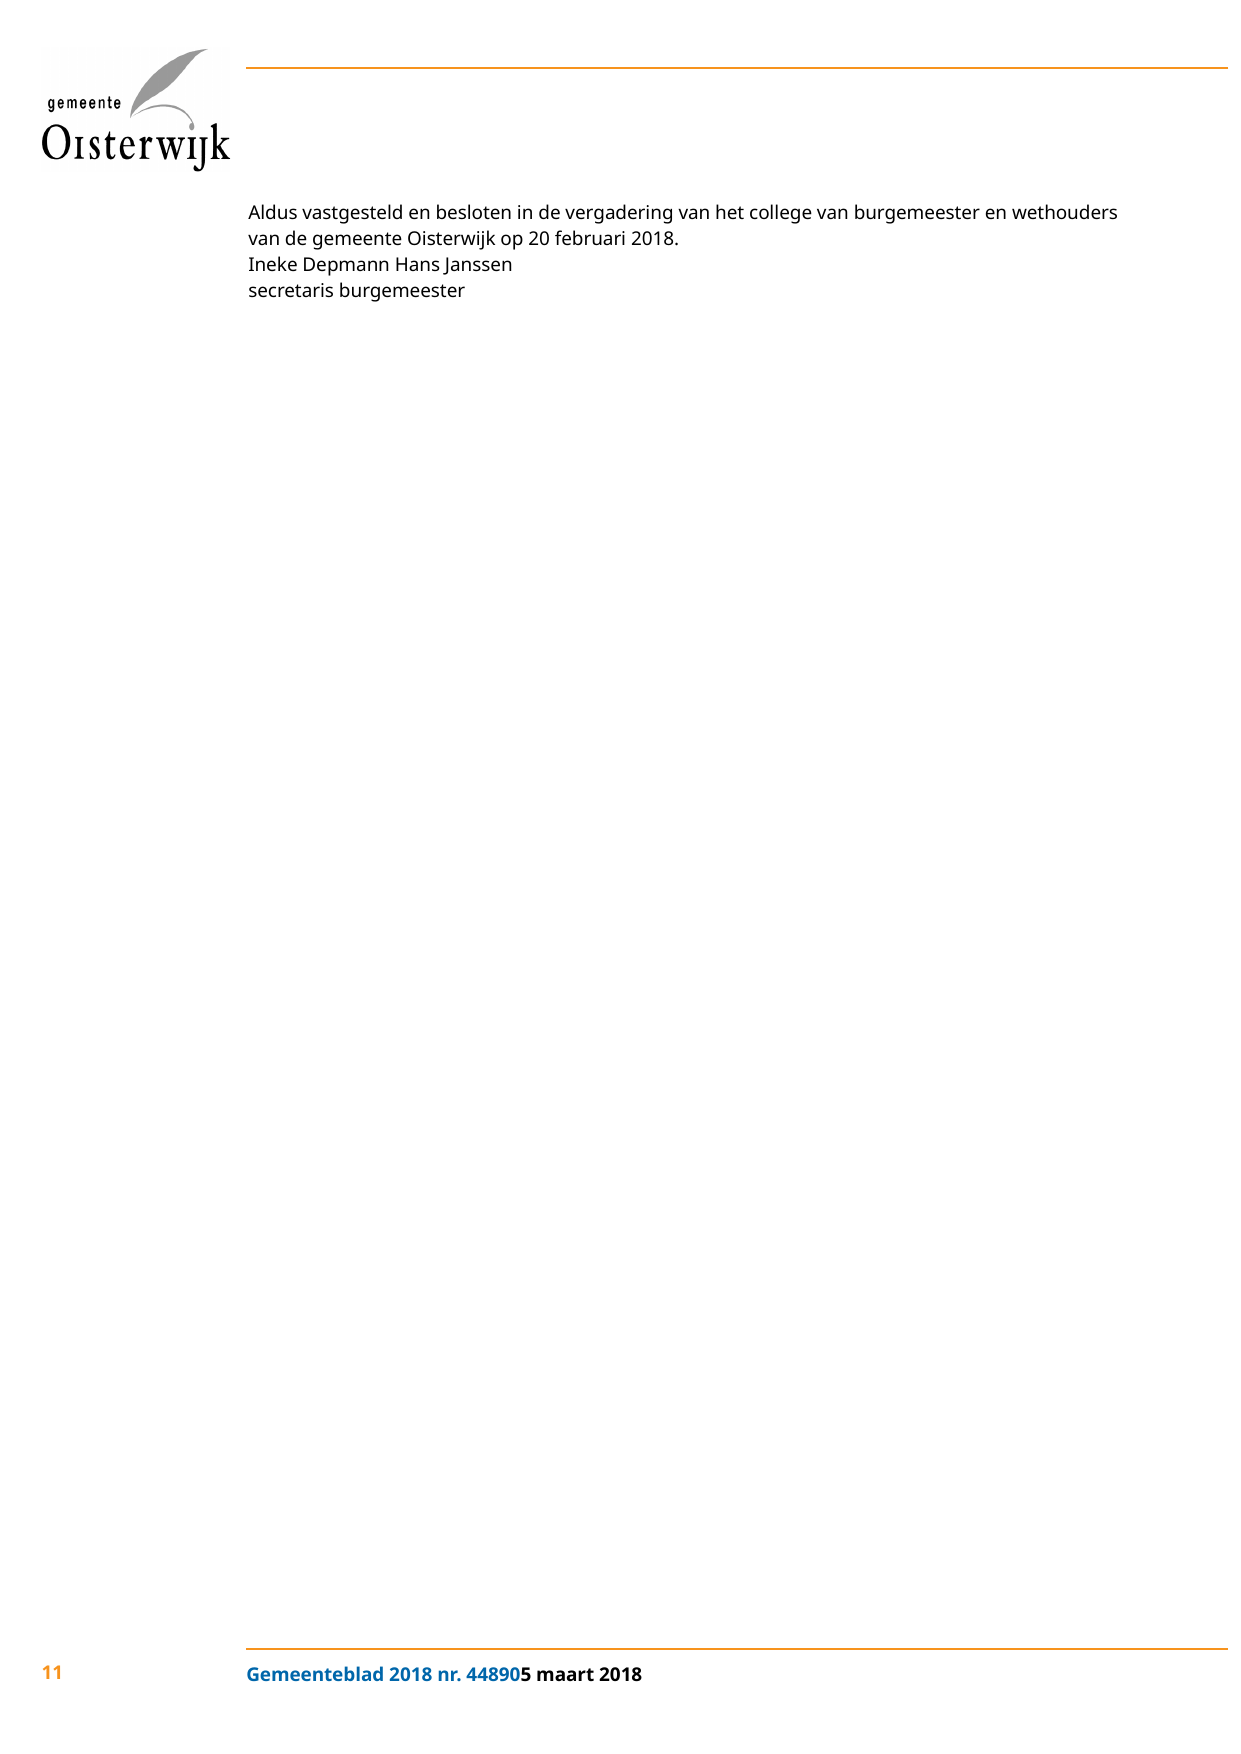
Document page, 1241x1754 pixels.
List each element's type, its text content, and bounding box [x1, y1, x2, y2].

text Aldus vastgesteld en besloten in de vergadering van het college van burgemeester en wethouders van de gemeente Oisterwijk op 20 februari 2018. [248, 199, 1152, 251]
text Ineke Depmann Hans Janssen [248, 251, 1152, 277]
picture [41, 47, 231, 172]
text secretaris burgemeester [248, 277, 1152, 302]
